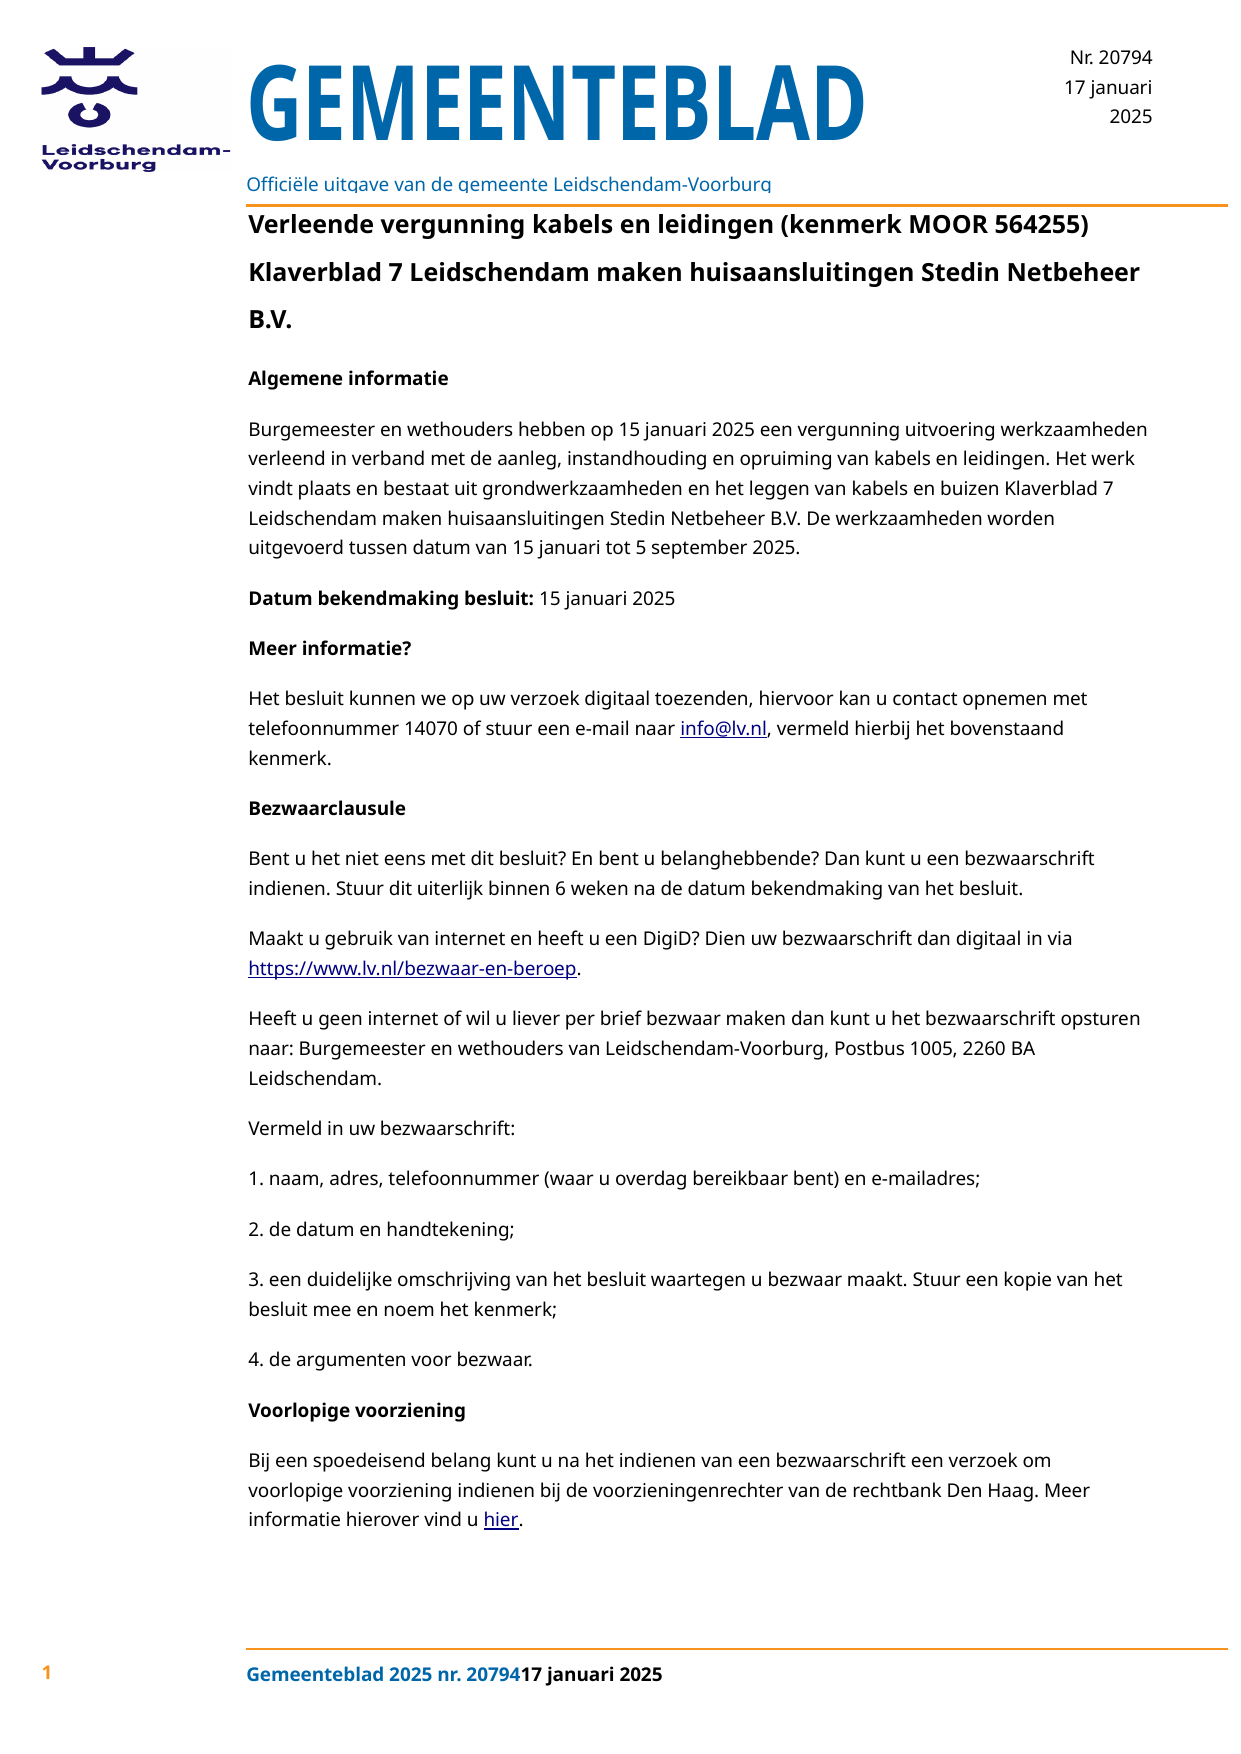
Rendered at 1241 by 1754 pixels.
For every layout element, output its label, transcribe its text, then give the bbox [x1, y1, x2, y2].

text Meer informatie? [248, 635, 1152, 661]
text Bezwaarclausule [248, 795, 1152, 821]
text 1. naam, adres, telefoonnummer (waar u overdag bereikbaar bent) en e-mailadres; [248, 1166, 1152, 1191]
picture [41, 47, 231, 172]
text Verleende vergunning kabels en leidingen (kenmerk MOOR 564255) Klaverblad 7 Leidschendam maken huisaansluitingen Stedin Netbeheer B.V. [248, 207, 1152, 336]
text Maakt u gebruik van internet en heeft u een DigiD? Dien uw bezwaarschrift dan digitaal in via https://www.lv.nl/bezwaar-en-beroep. [248, 926, 1152, 981]
text 2. de datum en handtekening; [248, 1216, 1152, 1242]
text Voorlopige voorziening [248, 1397, 1152, 1422]
text Datum bekendmaking besluit: 15 januari 2025 [248, 585, 1152, 610]
text Algemene informatie [248, 366, 1152, 391]
text 4. de argumenten voor bezwaar. [248, 1346, 1152, 1372]
text Bent u het niet eens met dit besluit? En bent u belanghebbende? Dan kunt u een bezwaarschrift indienen. Stuur dit uiterlijk binnen 6 weken na de datum bekendmaking van het besluit. [248, 846, 1152, 901]
text Het besluit kunnen we op uw verzoek digitaal toezenden, hiervoor kan u contact opnemen met telefoonnummer 14070 of stuur een e-mail naar info@lv.nl, vermeld hierbij het bovenstaand kenmerk. [248, 686, 1152, 770]
text Vermeld in uw bezwaarschrift: [248, 1115, 1152, 1141]
text Heeft u geen internet of wil u liever per brief bezwaar maken dan kunt u het bezwaarschrift opsturen naar: Burgemeester en wethouders van Leidschendam-Voorburg, Postbus 1005, 2260 BA Leidschendam. [248, 1006, 1152, 1090]
text 3. een duidelijke omschrijving van het besluit waartegen u bezwaar maakt. Stuur een kopie van het besluit mee en noem het kenmerk; [248, 1266, 1152, 1322]
text Bij een spoedeisend belang kunt u na het indienen van een bezwaarschrift een verzoek om voorlopige voorziening indienen bij de voorzieningenrechter van de rechtbank Den Haag. Meer informatie hierover vind u hier. [248, 1447, 1152, 1532]
text Burgemeester en wethouders hebben op 15 januari 2025 een vergunning uitvoering werkzaamheden verleend in verband met de aanleg, instandhouding en opruiming van kabels en leidingen. Het werk vindt plaats en bestaat uit grondwerkzaamheden en het leggen van kabels en buizen Klaverblad 7 Leidschendam maken huisaansluitingen Stedin Netbeheer B.V. De werkzaamheden worden uitgevoerd tussen datum van 15 januari tot 5 september 2025. [248, 416, 1152, 560]
